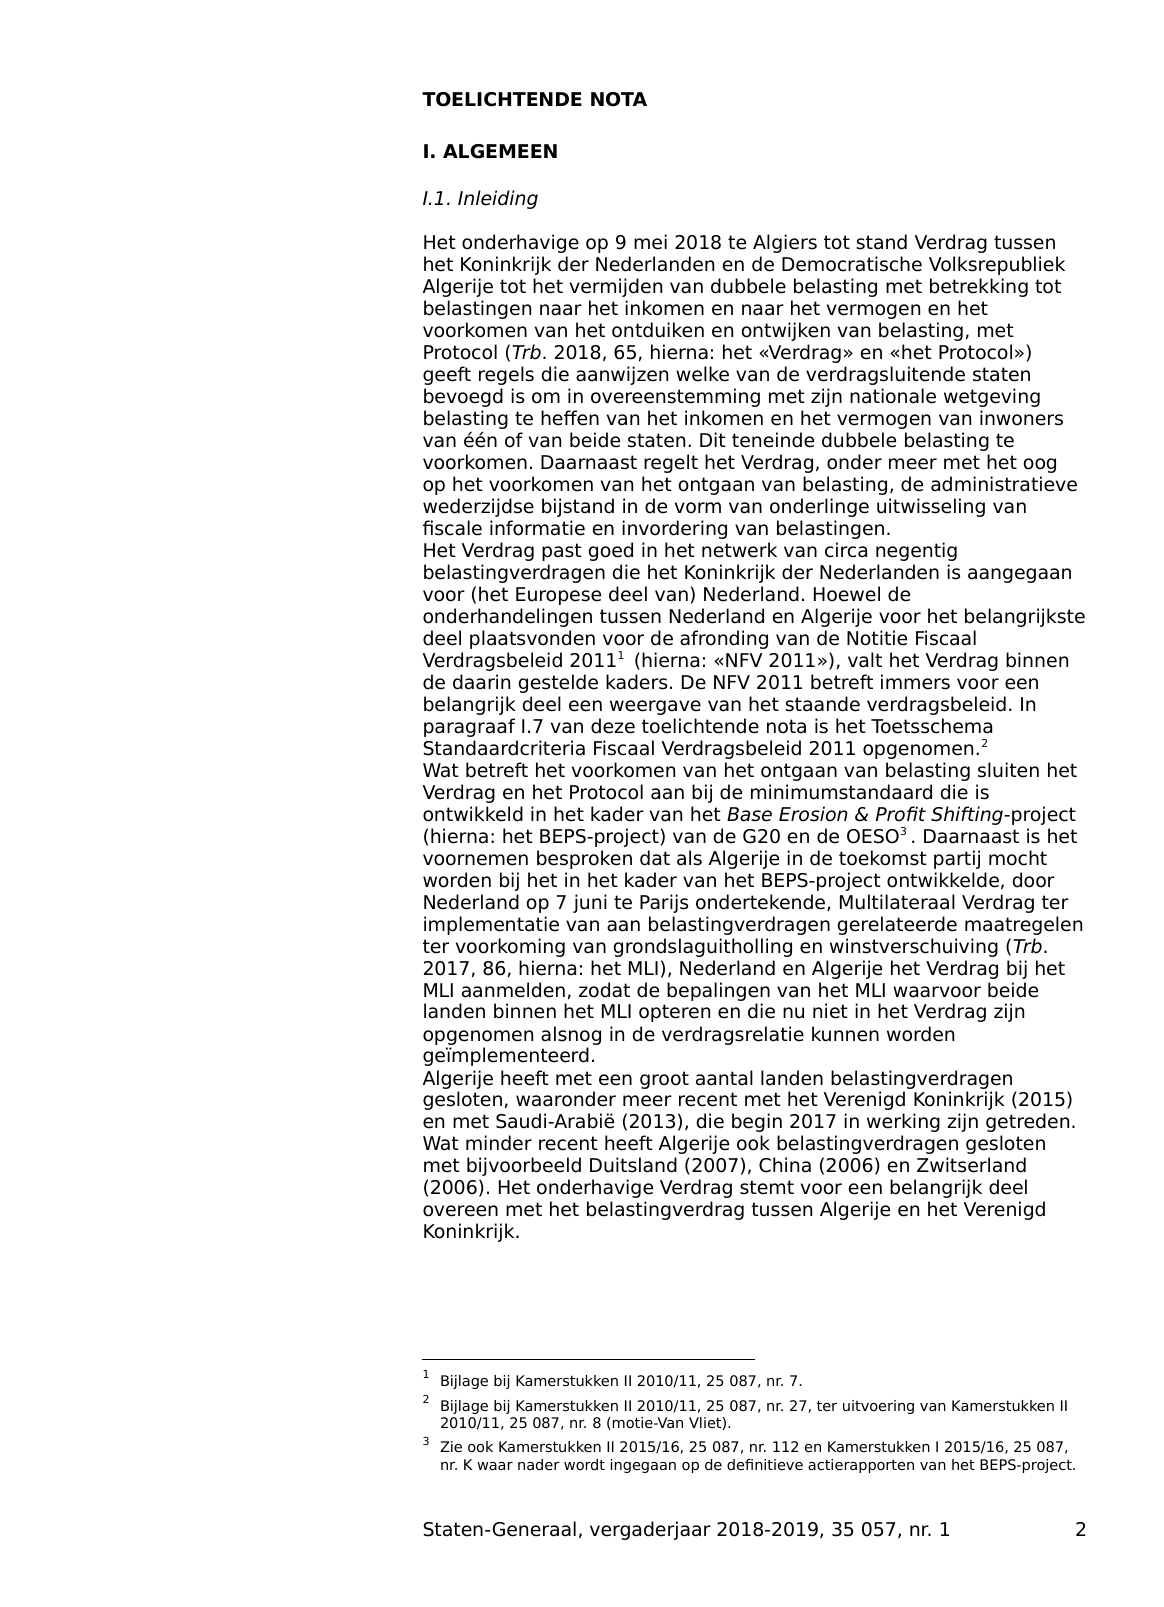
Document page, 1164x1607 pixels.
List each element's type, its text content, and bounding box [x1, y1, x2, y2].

subtitle TOELICHTENDE NOTA [422, 89, 1087, 111]
text Algerije heeft met een groot aantal landen belastingverdragen gesloten, waaronder meer recent met het Verenigd Koninkrijk (2015) en met Saudi-Arabië (2013), die begin 2017 in werking zijn getreden. Wat minder recent heeft Algerije ook belastingverdragen gesloten met bijvoorbeeld Duitsland (2007), China (2006) en Zwitserland (2006). Het onderhavige Verdrag stemt voor een belangrijk deel overeen met het belastingverdrag tussen Algerije en het Verenigd Koninkrijk. [422, 1067, 1087, 1243]
text Zie ook Kamerstukken II 2015/16, 25 087, nr. 112 en Kamerstukken I 2015/16, 25 087, nr. K waar nader wordt ingegaan op de definitieve actierapporten van het BEPS-project. [422, 1435, 1087, 1474]
text Bijlage bij Kamerstukken II 2010/11, 25 087, nr. 27, ter uitvoering van Kamerstukken II 2010/11, 25 087, nr. 8 (motie-Van Vliet). [422, 1393, 1087, 1432]
text Het Verdrag past goed in het netwerk van circa negentig belastingverdragen die het Koninkrijk der Nederlanden is aangegaan voor (het Europese deel van) Nederland. Hoewel de onderhandelingen tussen Nederland en Algerije voor het belangrijkste deel plaatsvonden voor de afronding van de Notitie Fiscaal Verdragsbeleid 2011 (hierna: «NFV 2011»), valt het Verdrag binnen de daarin gestelde kaders. De NFV 2011 betreft immers voor een belangrijk deel een weergave van het staande verdragsbeleid. In paragraaf I.7 van deze toelichtende nota is het Toetsschema Standaardcriteria Fiscaal Verdragsbeleid 2011 opgenomen. [422, 540, 1087, 760]
text Het onderhavige op 9 mei 2018 te Algiers tot stand Verdrag tussen het Koninkrijk der Nederlanden en de Democratische Volksrepubliek Algerije tot het vermijden van dubbele belasting met betrekking tot belastingen naar het inkomen en naar het vermogen en het voorkomen van het ontduiken en ontwijken van belasting, met Protocol (Trb. 2018, 65, hierna: het «Verdrag» en «het Protocol») geeft regels die aanwijzen welke van de verdragsluitende staten bevoegd is om in overeenstemming met zijn nationale wetgeving belasting te heffen van het inkomen en het vermogen van inwoners van één of van beide staten. Dit teneinde dubbele belasting te voorkomen. Daarnaast regelt het Verdrag, onder meer met het oog op het voorkomen van het ontgaan van belasting, de administratieve wederzijdse bijstand in de vorm van onderlinge uitwisseling van fiscale informatie en invordering van belastingen. [422, 232, 1087, 540]
subtitle I.1. Inleiding [422, 188, 1087, 210]
subtitle I. ALGEMEEN [422, 141, 1087, 163]
text Bijlage bij Kamerstukken II 2010/11, 25 087, nr. 7. [422, 1368, 1087, 1391]
text Wat betreft het voorkomen van het ontgaan van belasting sluiten het Verdrag en het Protocol aan bij de minimumstandaard die is ontwikkeld in het kader van het Base Erosion & Profit Shifting-project (hierna: het BEPS-project) van de G20 en de OESO. Daarnaast is het voornemen besproken dat als Algerije in de toekomst partij mocht worden bij het in het kader van het BEPS-project ontwikkelde, door Nederland op 7 juni te Parijs ondertekende, Multilateraal Verdrag ter implementatie van aan belastingverdragen gerelateerde maatregelen ter voorkoming van grondslaguitholling en winstverschuiving (Trb. 2017, 86, hierna: het MLI), Nederland en Algerije het Verdrag bij het MLI aanmelden, zodat de bepalingen van het MLI waarvoor beide landen binnen het MLI opteren en die nu niet in het Verdrag zijn opgenomen alsnog in de verdragsrelatie kunnen worden geïmplementeerd. [422, 760, 1087, 1067]
